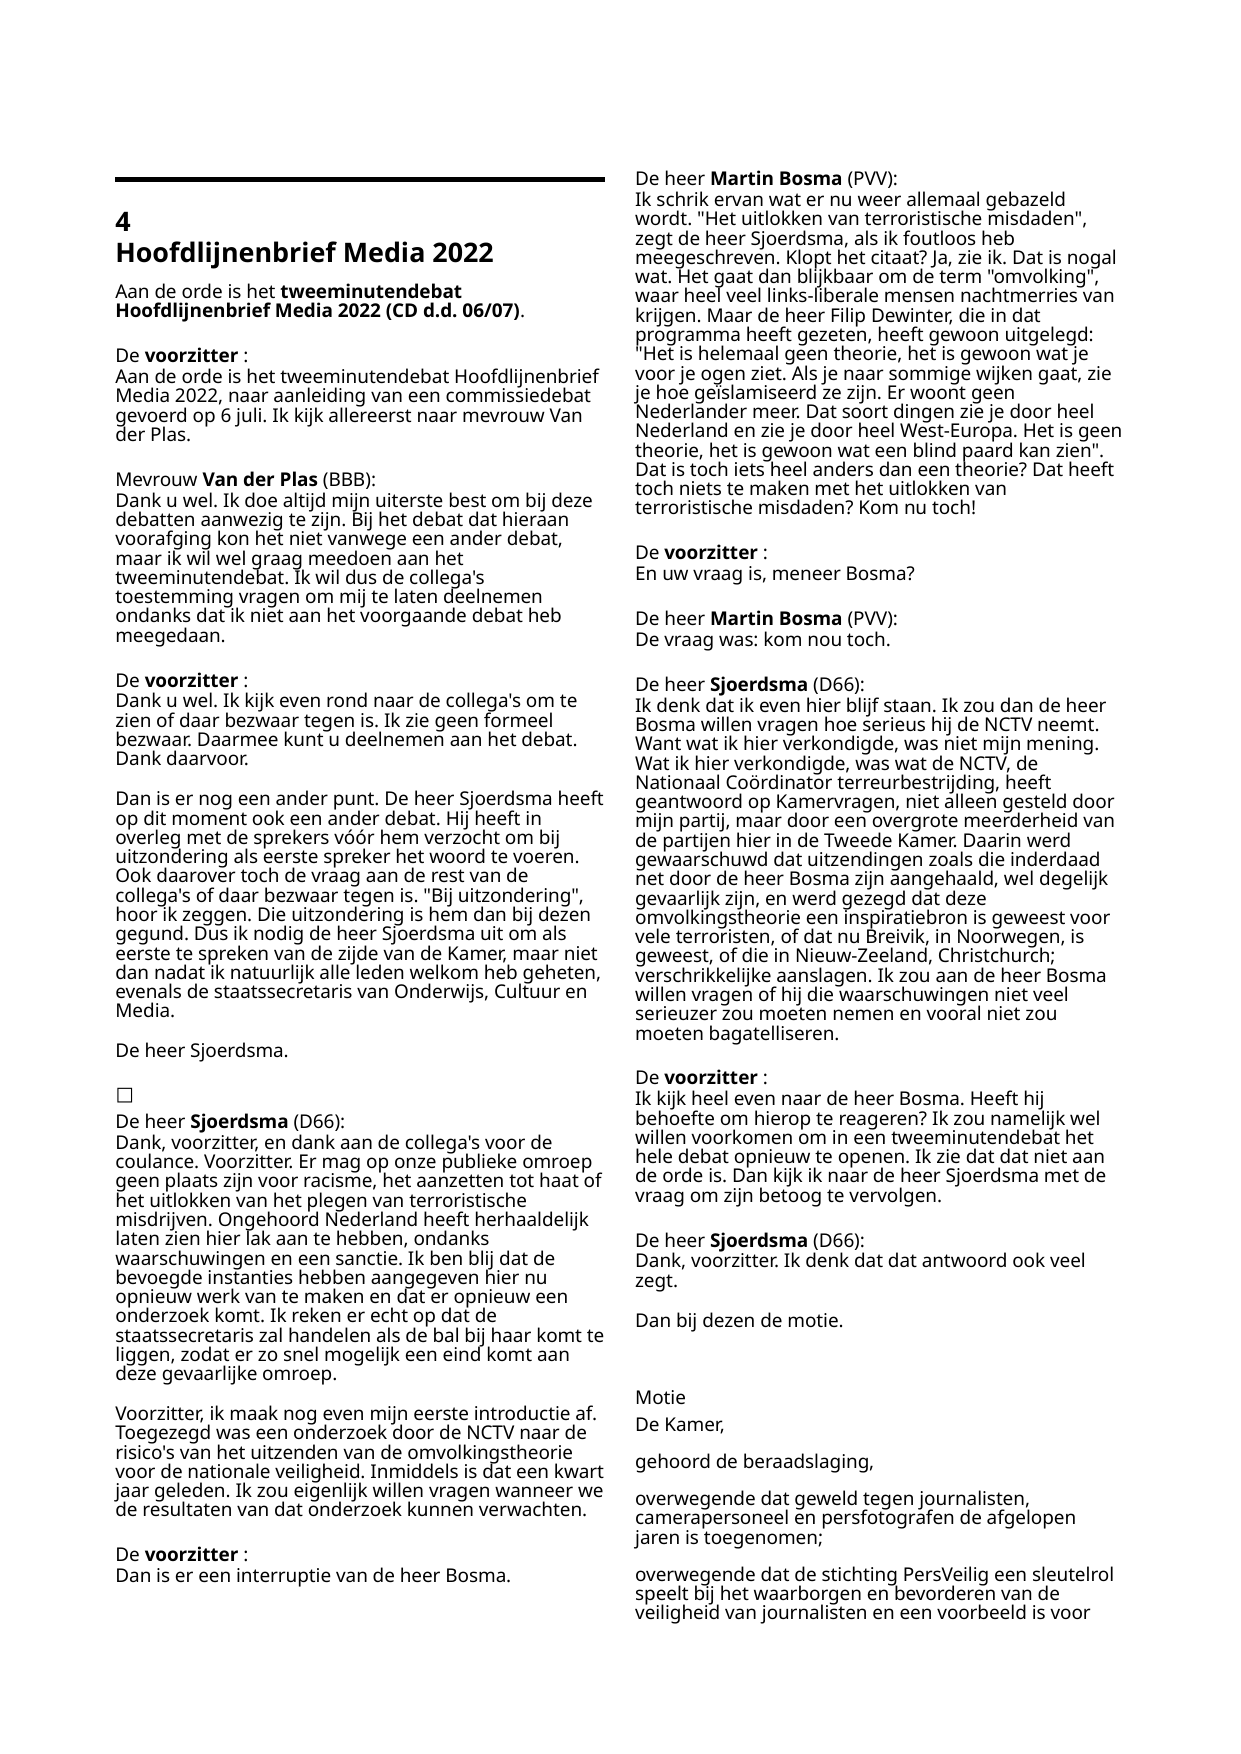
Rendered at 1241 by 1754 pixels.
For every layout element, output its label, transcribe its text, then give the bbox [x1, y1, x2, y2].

text De heer Sjoerdsma (D66): [115, 1108, 605, 1134]
text De heer Martin Bosma (PVV): [635, 165, 1125, 191]
text De voorzitter : [115, 1542, 605, 1567]
text De Kamer, [635, 1416, 1125, 1435]
text Ik schrik ervan wat er nu weer allemaal gebazeld wordt. "Het uitlokken van terroristische misdaden", zegt de heer Sjoerdsma, als ik foutloos heb meegeschreven. Klopt het citaat? Ja, zie ik. Dat is nogal wat. Het gaat dan blijkbaar om de term "omvolking", waar heel veel links-liberale mensen nachtmerries van krijgen. Maar de heer Filip Dewinter, die in dat programma heeft gezeten, heeft gewoon uitgelegd: "Het is helemaal geen theorie, het is gewoon wat je voor je ogen ziet. Als je naar sommige wijken gaat, zie je hoe geïslamiseerd ze zijn. Er woont geen Nederlander meer. Dat soort dingen zie je door heel Nederland en zie je door heel West-Europa. Het is geen theorie, het is gewoon wat een blind paard kan zien". Dat is toch iets heel anders dan een theorie? Dat heeft toch niets te maken met het uitlokken van terroristische misdaden? Kom nu toch! [635, 191, 1125, 519]
text De heer Sjoerdsma (D66): [635, 671, 1125, 697]
text Ik denk dat ik even hier blijf staan. Ik zou dan de heer Bosma willen vragen hoe serieus hij de NCTV neemt. Want wat ik hier verkondigde, was niet mijn mening. Wat ik hier verkondigde, was wat de NCTV, de Nationaal Coördinator terreurbestrijding, heeft geantwoord op Kamervragen, niet alleen gesteld door mijn partij, maar door een overgrote meerderheid van de partijen hier in de Tweede Kamer. Daarin werd gewaarschuwd dat uitzendingen zoals die inderdaad net door de heer Bosma zijn aangehaald, wel degelijk gevaarlijk zijn, en werd gezegd dat deze omvolkingstheorie een inspiratiebron is geweest voor vele terroristen, of dat nu Breivik, in Noorwegen, is geweest, of die in Nieuw-Zeeland, Christchurch; verschrikkelijke aanslagen. Ik zou aan de heer Bosma willen vragen of hij die waarschuwingen niet veel serieuzer zou moeten nemen en vooral niet zou moeten bagatelliseren. [635, 697, 1125, 1044]
text Dank, voorzitter. Ik denk dat dat antwoord ook veel zegt. [635, 1252, 1125, 1291]
text Aan de orde is het tweeminutendebat Hoofdlijnenbrief Media 2022, naar aanleiding van een commissiedebat gevoerd op 6 juli. Ik kijk allereerst naar mevrouw Van der Plas. [115, 368, 605, 445]
text De vraag was: kom nou toch. [635, 631, 1125, 650]
text Dan is er nog een ander punt. De heer Sjoerdsma heeft op dit moment ook een ander debat. Hij heeft in overleg met de sprekers vóór hem verzocht om bij uitzondering als eerste spreker het woord te voeren. Ook daarover toch de vraag aan de rest van de collega's of daar bezwaar tegen is. "Bij uitzondering", hoor ik zeggen. Die uitzondering is hem dan bij dezen gegund. Dus ik nodig de heer Sjoerdsma uit om als eerste te spreken van de zijde van de Kamer, maar niet dan nadat ik natuurlijk alle leden welkom heb geheten, evenals de staatssecretaris van Onderwijs, Cultuur en Media. [115, 790, 605, 1022]
text Dank u wel. Ik doe altijd mijn uiterste best om bij deze debatten aanwezig te zijn. Bij het debat dat hieraan voorafging kon het niet vanwege een ander debat, maar ik wil wel graag meedoen aan het tweeminutendebat. Ik wil dus de collega's toestemming vragen om mij te laten deelnemen ondanks dat ik niet aan het voorgaande debat heb meegedaan. [115, 492, 605, 646]
text De heer Martin Bosma (PVV): [635, 605, 1125, 631]
text De voorzitter : [115, 667, 605, 692]
text De heer Sjoerdsma. [115, 1042, 605, 1062]
text Aan de orde is het tweeminutendebat Hoofdlijnenbrief Media 2022 (CD d.d. 06/07). [115, 283, 605, 322]
text En uw vraag is, meneer Bosma? [635, 565, 1125, 584]
text De heer Sjoerdsma (D66): [635, 1227, 1125, 1252]
text overwegende dat de stichting PersVeilig een sleutelrol speelt bij het waarborgen en bevorderen van de veiligheid van journalisten en een voorbeeld is voor [635, 1566, 1125, 1623]
text Dan bij dezen de motie. [635, 1312, 1125, 1331]
text De voorzitter : [635, 539, 1125, 565]
text De voorzitter : [635, 1064, 1125, 1090]
text Dank, voorzitter, en dank aan de collega's voor de coulance. Voorzitter. Er mag op onze publieke omroep geen plaats zijn voor racisme, het aanzetten tot haat of het uitlokken van het plegen van terroristische misdrijven. Ongehoord Nederland heeft herhaaldelijk laten zien hier lak aan te hebben, ondanks waarschuwingen en een sanctie. Ik ben blij dat de bevoegde instanties hebben aangegeven hier nu opnieuw werk van te maken en dat er opnieuw een onderzoek komt. Ik reken er echt op dat de staatssecretaris zal handelen als de bal bij haar komt te liggen, zodat er zo snel mogelijk een eind komt aan deze gevaarlijke omroep. [115, 1134, 605, 1384]
text Dan is er een interruptie van de heer Bosma. [115, 1567, 605, 1587]
text Hoofdlijnenbrief Media 2022 [115, 239, 605, 283]
text ⬜ [115, 1082, 605, 1108]
text 4 [115, 203, 605, 239]
text Motie [635, 1384, 1125, 1410]
text Mevrouw Van der Plas (BBB): [115, 466, 605, 492]
text Dank u wel. Ik kijk even rond naar de collega's om te zien of daar bezwaar tegen is. Ik zie geen formeel bezwaar. Daarmee kunt u deelnemen aan het debat. Dank daarvoor. [115, 692, 605, 769]
text overwegende dat geweld tegen journalisten, camerapersoneel en persfotografen de afgelopen jaren is toegenomen; [635, 1490, 1125, 1548]
text Ik kijk heel even naar de heer Bosma. Heeft hij behoefte om hierop te reageren? Ik zou namelijk wel willen voorkomen om in een tweeminutendebat het hele debat opnieuw te openen. Ik zie dat dat niet aan de orde is. Dan kijk ik naar de heer Sjoerdsma met de vraag om zijn betoog te vervolgen. [635, 1090, 1125, 1206]
text Voorzitter, ik maak nog even mijn eerste introductie af. Toegezegd was een onderzoek door de NCTV naar de risico's van het uitzenden van de omvolkingstheorie voor de nationale veiligheid. Inmiddels is dat een kwart jaar geleden. Ik zou eigenlijk willen vragen wanneer we de resultaten van dat onderzoek kunnen verwachten. [115, 1405, 605, 1521]
text De voorzitter : [115, 342, 605, 368]
text gehoord de beraadslaging, [635, 1453, 1125, 1472]
